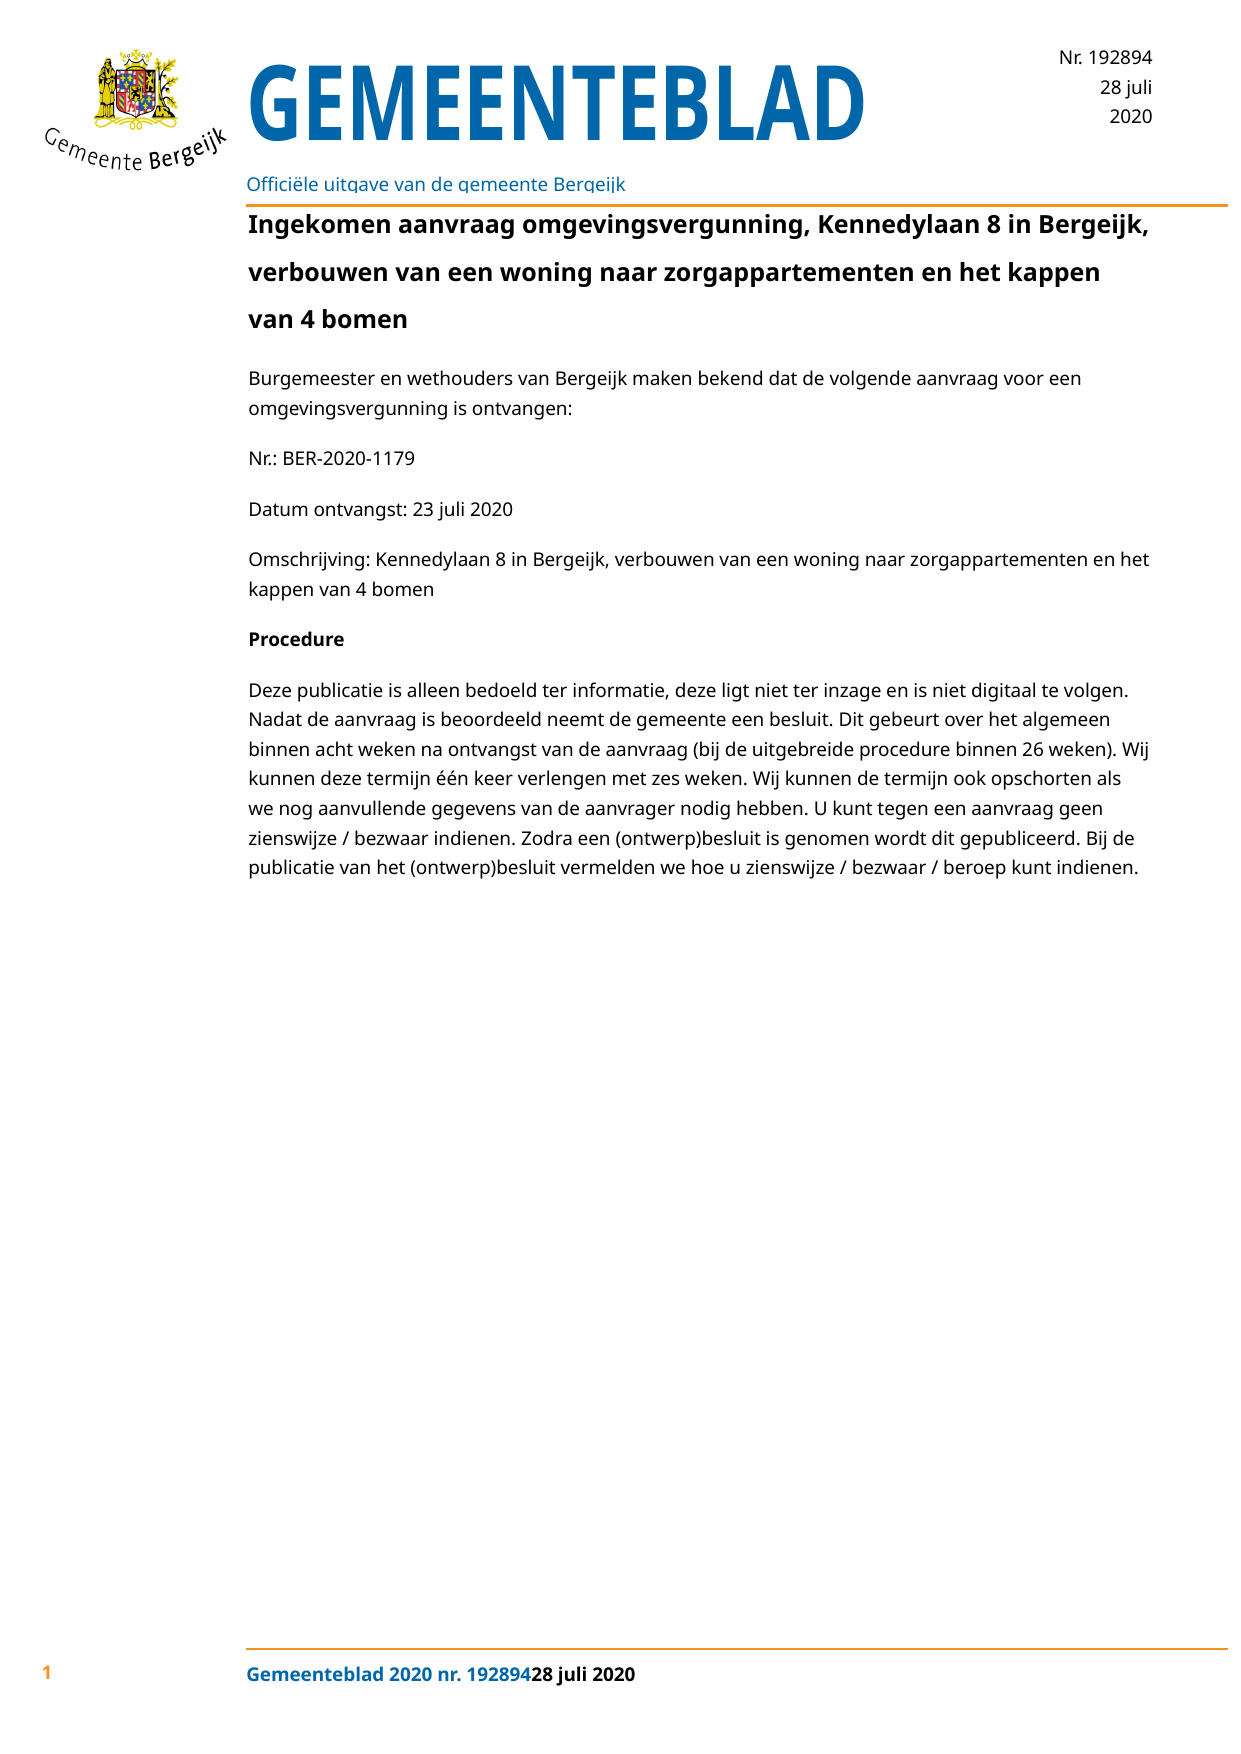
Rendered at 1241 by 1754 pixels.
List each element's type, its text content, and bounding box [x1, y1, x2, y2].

text Ingekomen aanvraag omgevingsvergunning, Kennedylaan 8 in Bergeijk, verbouwen van een woning naar zorgappartementen en het kappen van 4 bomen [248, 207, 1152, 336]
text Nr.: BER-2020-1179 [248, 446, 1152, 471]
picture [41, 47, 231, 172]
text Burgemeester en wethouders van Bergeijk maken bekend dat de volgende aanvraag voor een omgevingsvergunning is ontvangen: [248, 366, 1152, 421]
text Datum ontvangst: 23 juli 2020 [248, 496, 1152, 522]
text Deze publicatie is alleen bedoeld ter informatie, deze ligt niet ter inzage en is niet digitaal te volgen. Nadat de aanvraag is beoordeeld neemt de gemeente een besluit. Dit gebeurt over het algemeen binnen acht weken na ontvangst van de aanvraag (bij de uitgebreide procedure binnen 26 weken). Wij kunnen deze termijn één keer verlengen met zes weken. Wij kunnen de termijn ook opschorten als we nog aanvullende gegevens van de aanvrager nodig hebben. U kunt tegen een aanvraag geen zienswijze / bezwaar indienen. Zodra een (ontwerp)besluit is genomen wordt dit gepubliceerd. Bij de publicatie van het (ontwerp)besluit vermelden we hoe u zienswijze / bezwaar / beroep kunt indienen. [248, 677, 1152, 880]
text Omschrijving: Kennedylaan 8 in Bergeijk, verbouwen van een woning naar zorgappartementen en het kappen van 4 bomen [248, 546, 1152, 602]
text Procedure [248, 626, 1152, 652]
